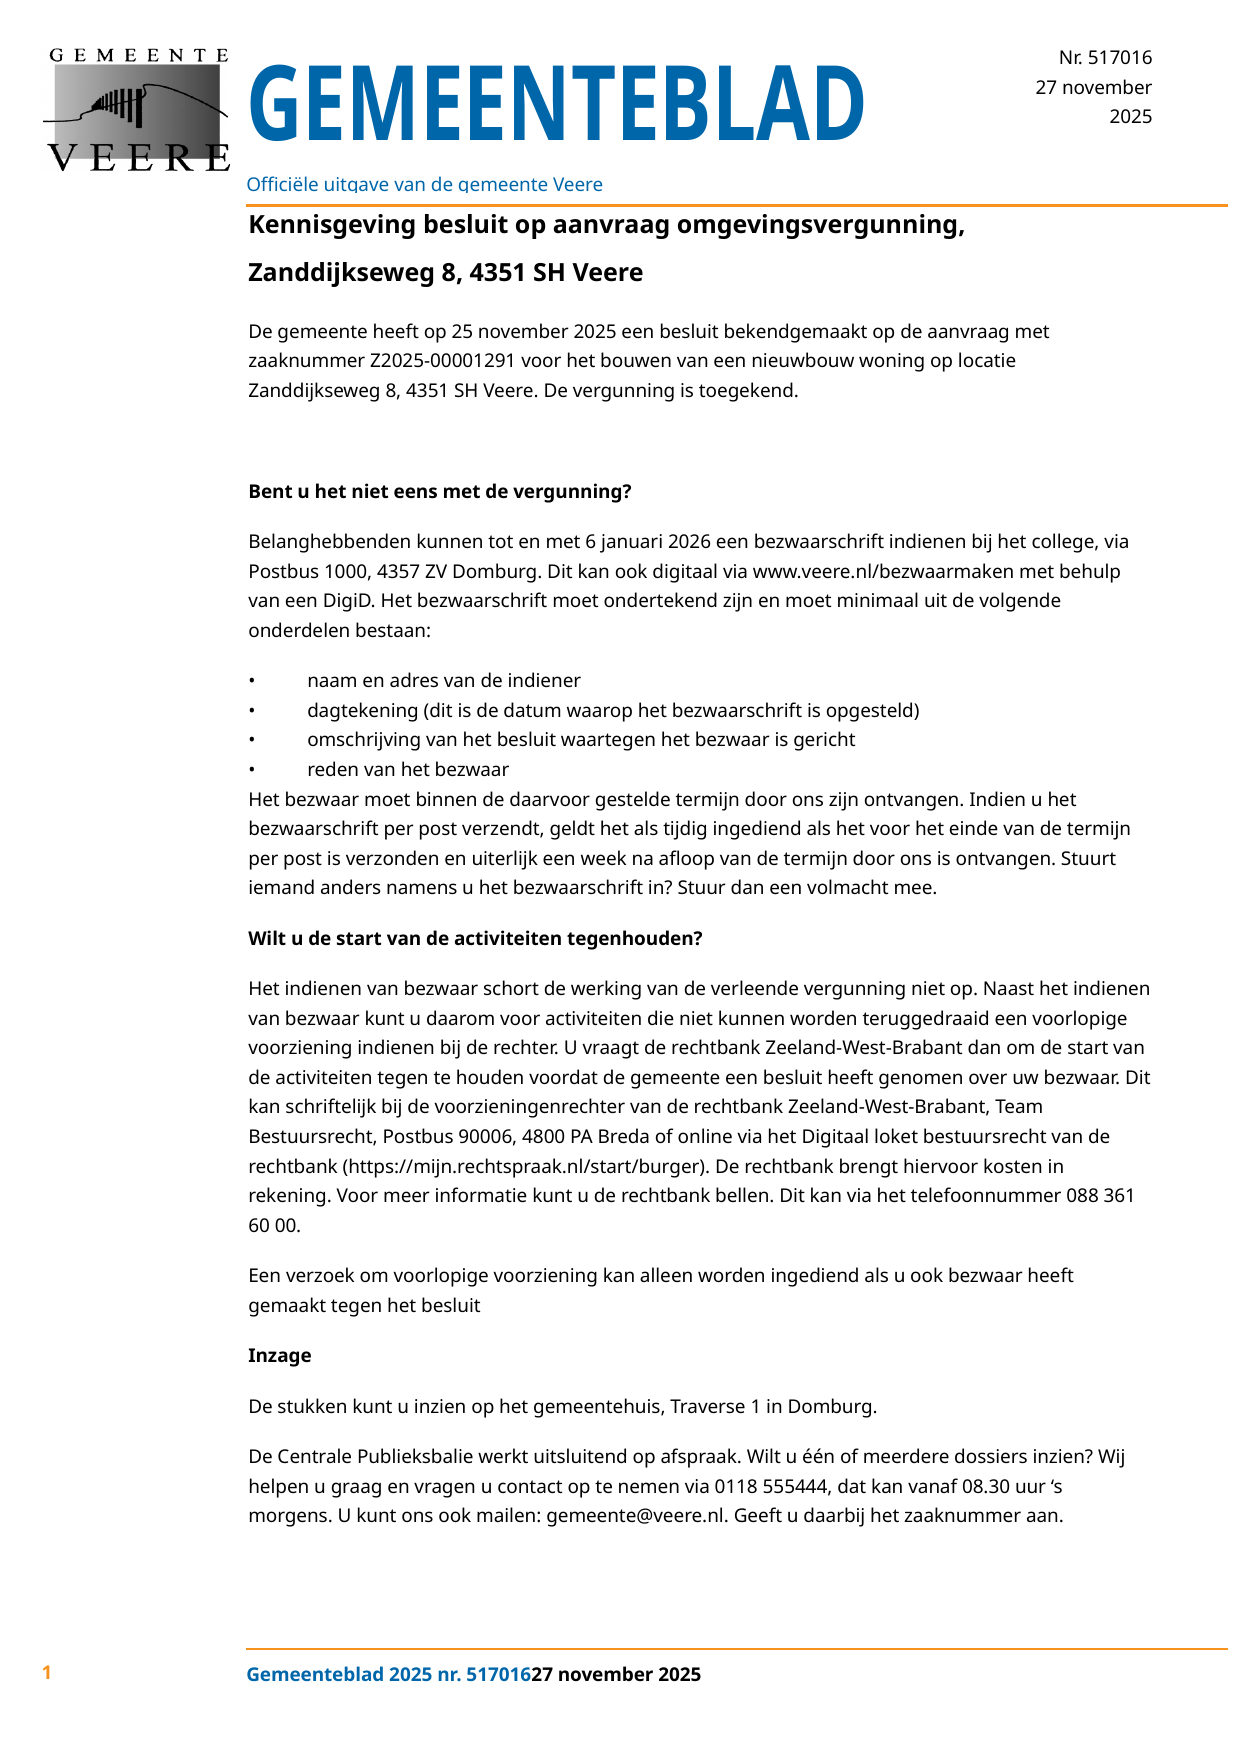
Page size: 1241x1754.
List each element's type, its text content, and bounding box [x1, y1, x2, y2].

text Inzage [248, 1342, 1152, 1368]
list naam en adres van de indiener [248, 667, 1152, 693]
picture [41, 47, 231, 172]
text Het bezwaar moet binnen de daarvoor gestelde termijn door ons zijn ontvangen. Indien u het bezwaarschrift per post verzendt, geldt het als tijdig ingediend als het voor het einde van de termijn per post is verzonden en uiterlijk een week na afloop van de termijn door ons is ontvangen. Stuurt iemand anders namens u het bezwaarschrift in? Stuur dan een volmacht mee. [248, 786, 1152, 900]
text Kennisgeving besluit op aanvraag omgevingsvergunning, Zanddijkseweg 8, 4351 SH Veere [248, 207, 1152, 288]
text De stukken kunt u inzien op het gemeentehuis, Traverse 1 in Domburg. [248, 1393, 1152, 1419]
text Bent u het niet eens met de vergunning? [248, 478, 1152, 504]
text De gemeente heeft op 25 november 2025 een besluit bekendgemaakt op de aanvraag met zaaknummer Z2025-00001291 voor het bouwen van een nieuwbouw woning op locatie Zanddijkseweg 8, 4351 SH Veere. De vergunning is toegekend. [248, 318, 1152, 403]
text Een verzoek om voorlopige voorziening kan alleen worden ingediend als u ook bezwaar heeft gemaakt tegen het besluit [248, 1262, 1152, 1318]
list reden van het bezwaar [248, 756, 1152, 782]
text Belanghebbenden kunnen tot en met 6 januari 2026 een bezwaarschrift indienen bij het college, via Postbus 1000, 4357 ZV Domburg. Dit kan ook digitaal via www.veere.nl/bezwaarmaken met behulp van een DigiD. Het bezwaarschrift moet ondertekend zijn en moet minimaal uit de volgende onderdelen bestaan: [248, 528, 1152, 643]
list omschrijving van het besluit waartegen het bezwaar is gericht [248, 727, 1152, 752]
text De Centrale Publieksbalie werkt uitsluitend op afspraak. Wilt u één of meerdere dossiers inzien? Wij helpen u graag en vragen u contact op te nemen via 0118 555444, dat kan vanaf 08.30 uur ‘s morgens. U kunt ons ook mailen: gemeente@veere.nl. Geeft u daarbij het zaaknummer aan. [248, 1443, 1152, 1528]
text Het indienen van bezwaar schort de werking van de verleende vergunning niet op. Naast het indienen van bezwaar kunt u daarom voor activiteiten die niet kunnen worden teruggedraaid een voorlopige voorziening indienen bij de rechter. U vraagt de rechtbank Zeeland-West-Brabant dan om de start van de activiteiten tegen te houden voordat de gemeente een besluit heeft genomen over uw bezwaar. Dit kan schriftelijk bij de voorzieningenrechter van de rechtbank Zeeland-West-Brabant, Team Bestuursrecht, Postbus 90006, 4800 PA Breda of online via het Digitaal loket bestuursrecht van de rechtbank (https://mijn.rechtspraak.nl/start/burger). De rechtbank brengt hiervoor kosten in rekening. Voor meer informatie kunt u de rechtbank bellen. Dit kan via het telefoonnummer 088 361 60 00. [248, 975, 1152, 1238]
text Wilt u de start van de activiteiten tegenhouden? [248, 925, 1152, 951]
list dagtekening (dit is de datum waarop het bezwaarschrift is opgesteld) [248, 697, 1152, 723]
